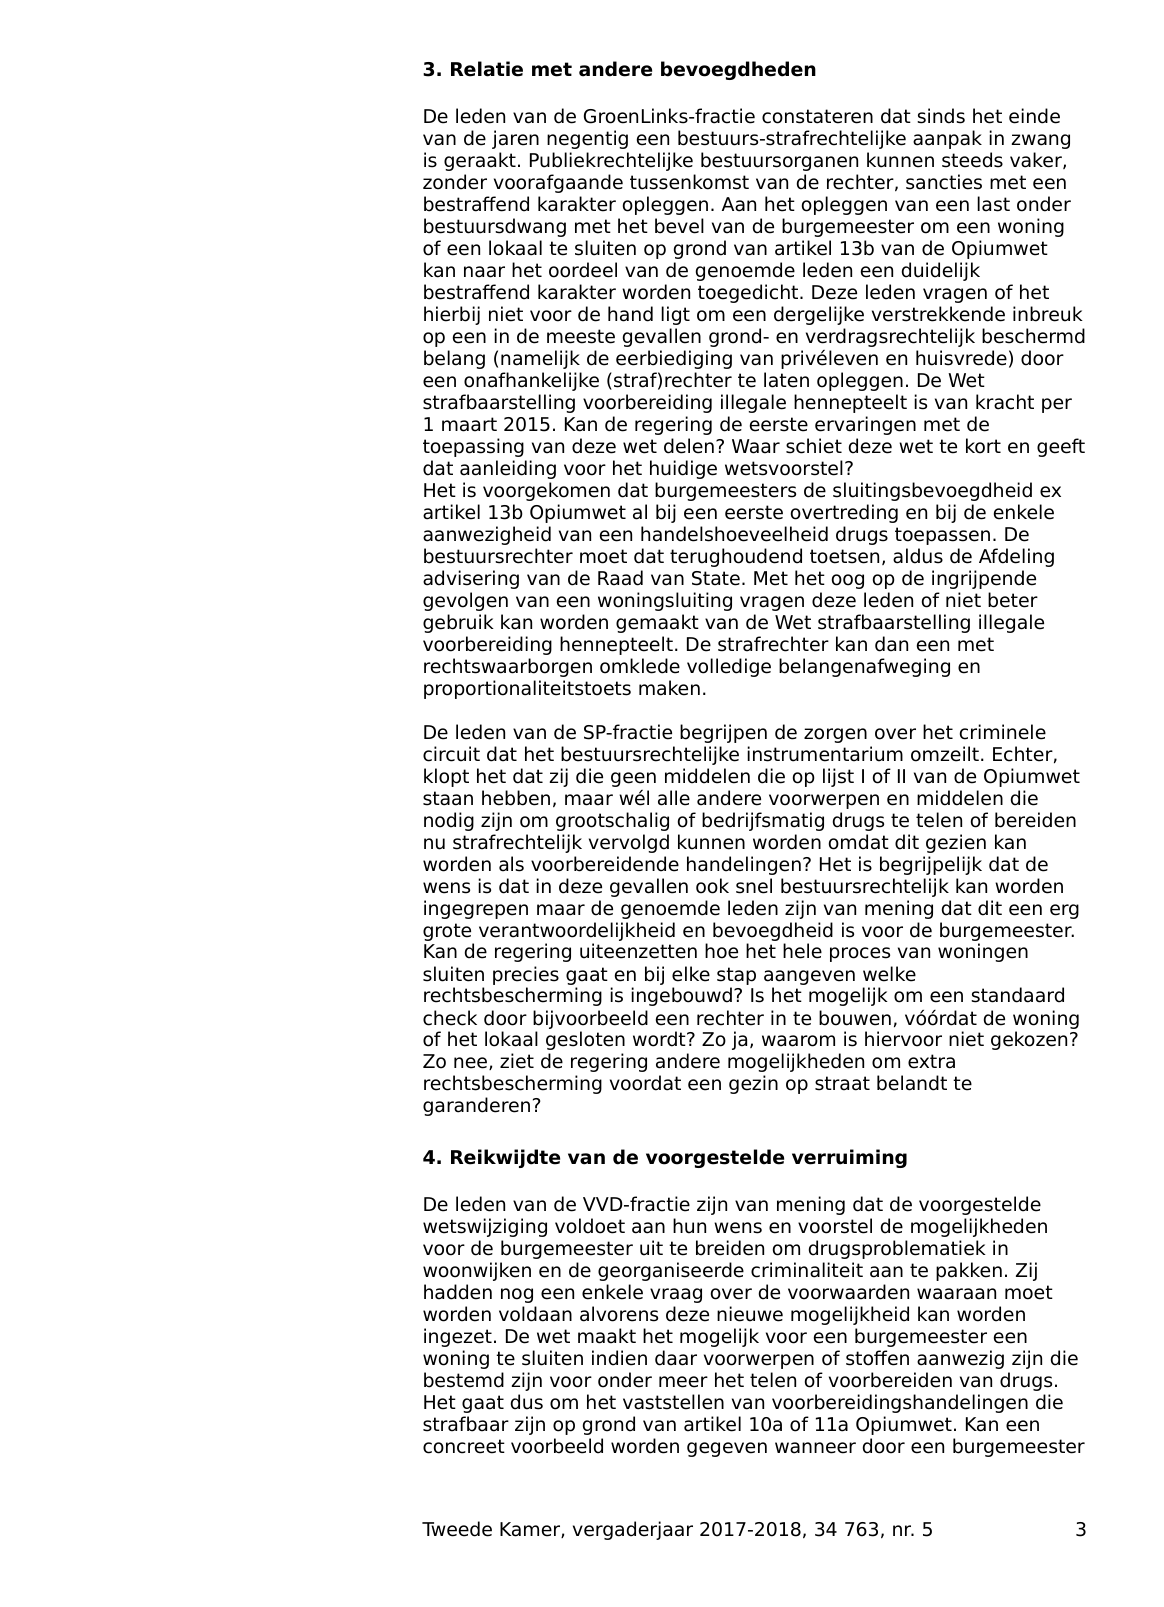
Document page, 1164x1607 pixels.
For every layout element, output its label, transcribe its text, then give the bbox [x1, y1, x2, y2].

text De leden van de SP-fractie begrijpen de zorgen over het criminele circuit dat het bestuursrechtelijke instrumentarium omzeilt. Echter, klopt het dat zij die geen middelen die op lijst I of II van de Opiumwet staan hebben, maar wél alle andere voorwerpen en middelen die nodig zijn om grootschalig of bedrijfsmatig drugs te telen of bereiden nu strafrechtelijk vervolgd kunnen worden omdat dit gezien kan worden als voorbereidende handelingen? Het is begrijpelijk dat de wens is dat in deze gevallen ook snel bestuursrechtelijk kan worden ingegrepen maar de genoemde leden zijn van mening dat dit een erg grote verantwoordelijkheid en bevoegdheid is voor de burgemeester. Kan de regering uiteenzetten hoe het hele proces van woningen sluiten precies gaat en bij elke stap aangeven welke rechtsbescherming is ingebouwd? Is het mogelijk om een standaard check door bijvoorbeeld een rechter in te bouwen, vóórdat de woning of het lokaal gesloten wordt? Zo ja, waarom is hiervoor niet gekozen? Zo nee, ziet de regering andere mogelijkheden om extra rechtsbescherming voordat een gezin op straat belandt te garanderen? [422, 722, 1087, 1117]
text Het is voorgekomen dat burgemeesters de sluitingsbevoegdheid ex artikel 13b Opiumwet al bij een eerste overtreding en bij de enkele aanwezigheid van een handelshoeveelheid drugs toepassen. De bestuursrechter moet dat terughoudend toetsen, aldus de Afdeling advisering van de Raad van State. Met het oog op de ingrijpende gevolgen van een woningsluiting vragen deze leden of niet beter gebruik kan worden gemaakt van de Wet strafbaarstelling illegale voorbereiding hennepteelt. De strafrechter kan dan een met rechtswaarborgen omklede volledige belangenafweging en proportionaliteitstoets maken. [422, 480, 1087, 699]
text De leden van de GroenLinks-fractie constateren dat sinds het einde van de jaren negentig een bestuurs-strafrechtelijke aanpak in zwang is geraakt. Publiekrechtelijke bestuursorganen kunnen steeds vaker, zonder voorafgaande tussenkomst van de rechter, sancties met een bestraffend karakter opleggen. Aan het opleggen van een last onder bestuursdwang met het bevel van de burgemeester om een woning of een lokaal te sluiten op grond van artikel 13b van de Opiumwet kan naar het oordeel van de genoemde leden een duidelijk bestraffend karakter worden toegedicht. Deze leden vragen of het hierbij niet voor de hand ligt om een dergelijke verstrekkende inbreuk op een in de meeste gevallen grond- en verdragsrechtelijk beschermd belang (namelijk de eerbiediging van privéleven en huisvrede) door een onafhankelijke (straf)rechter te laten opleggen. De Wet strafbaarstelling voorbereiding illegale hennepteelt is van kracht per 1 maart 2015. Kan de regering de eerste ervaringen met de toepassing van deze wet delen? Waar schiet deze wet te kort en geeft dat aanleiding voor het huidige wetsvoorstel? [422, 106, 1087, 480]
text De leden van de VVD-fractie zijn van mening dat de voorgestelde wetswijziging voldoet aan hun wens en voorstel de mogelijkheden voor de burgemeester uit te breiden om drugsproblematiek in woonwijken en de georganiseerde criminaliteit aan te pakken. Zij hadden nog een enkele vraag over de voorwaarden waaraan moet worden voldaan alvorens deze nieuwe mogelijkheid kan worden ingezet. De wet maakt het mogelijk voor een burgemeester een woning te sluiten indien daar voorwerpen of stoffen aanwezig zijn die bestemd zijn voor onder meer het telen of voorbereiden van drugs. Het gaat dus om het vaststellen van voorbereidingshandelingen die strafbaar zijn op grond van artikel 10a of 11a Opiumwet. Kan een concreet voorbeeld worden gegeven wanneer door een burgemeester [422, 1194, 1087, 1458]
subtitle 4. Reikwijdte van de voorgestelde verruiming [422, 1147, 1087, 1169]
subtitle 3. Relatie met andere bevoegdheden [422, 59, 1087, 81]
